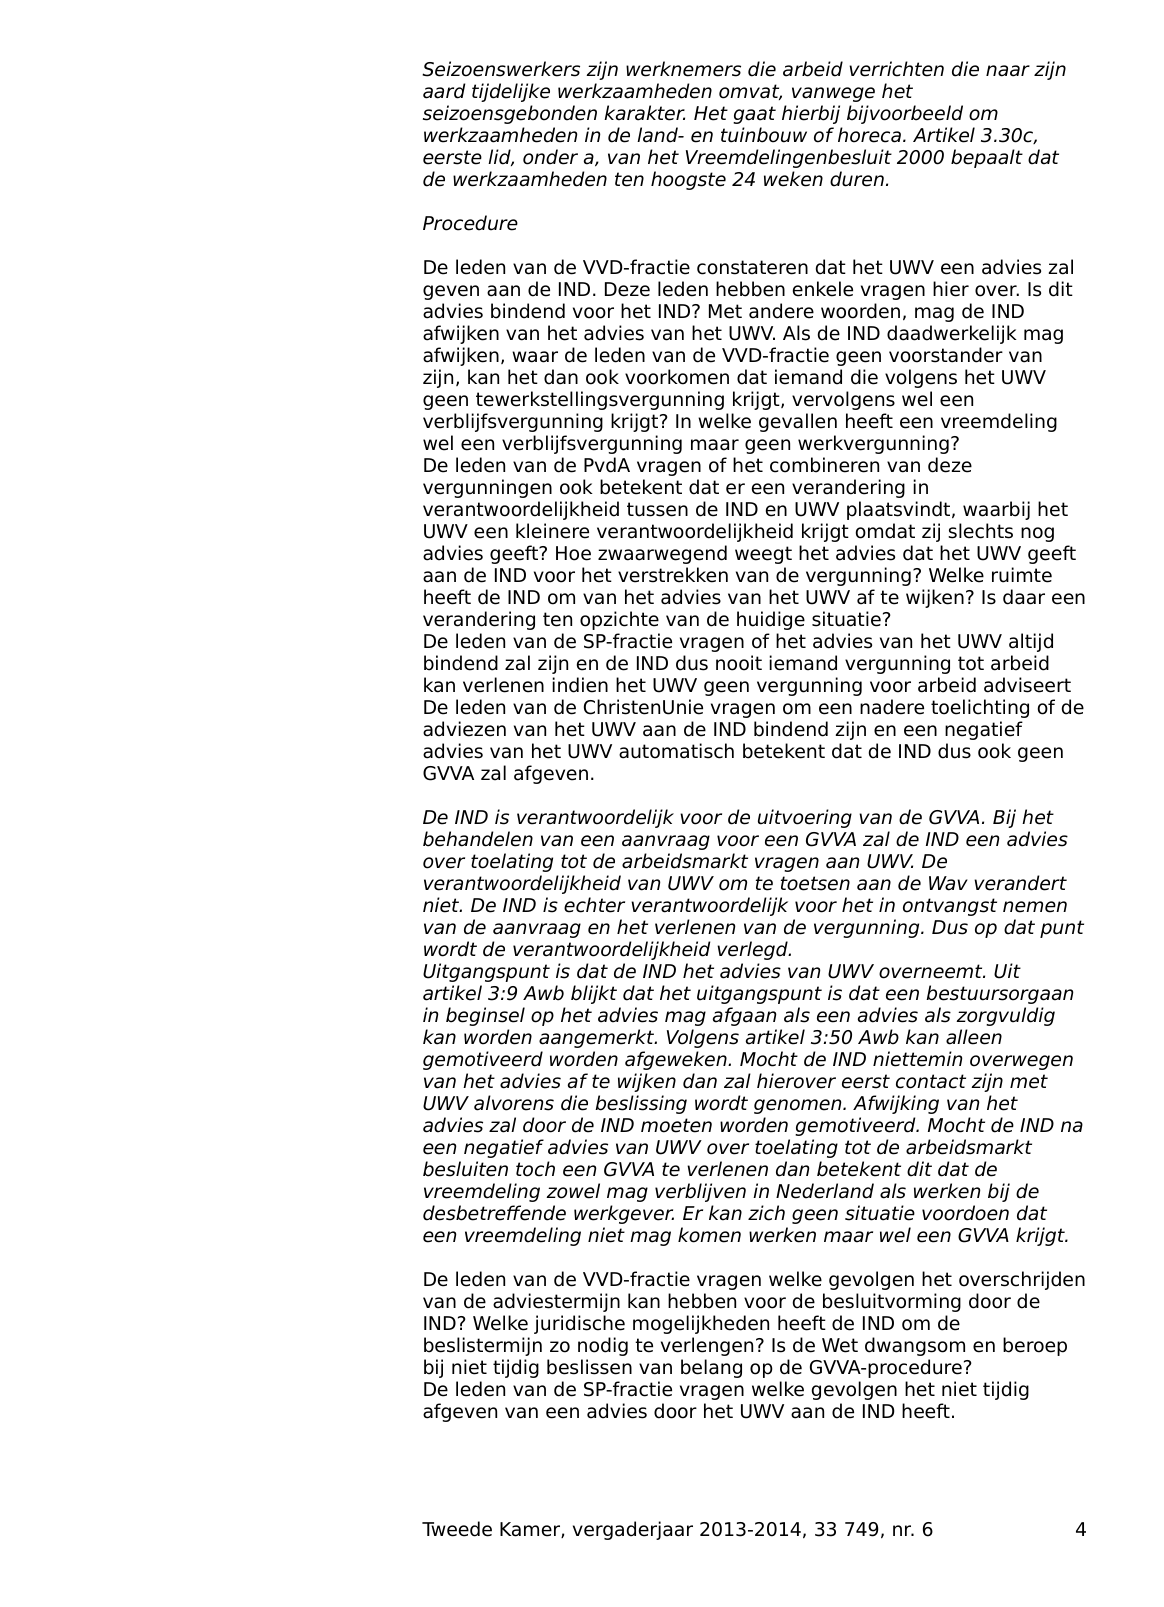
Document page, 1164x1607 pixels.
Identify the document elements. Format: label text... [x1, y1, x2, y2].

text De leden van de VVD-fractie constateren dat het UWV een advies zal geven aan de IND. Deze leden hebben enkele vragen hier over. Is dit advies bindend voor het IND? Met andere woorden, mag de IND afwijken van het advies van het UWV. Als de IND daadwerkelijk mag afwijken, waar de leden van de VVD-fractie geen voorstander van zijn, kan het dan ook voorkomen dat iemand die volgens het UWV geen tewerkstellingsvergunning krijgt, vervolgens wel een verblijfsvergunning krijgt? In welke gevallen heeft een vreemdeling wel een verblijfsvergunning maar geen werkvergunning? [422, 257, 1087, 455]
text De leden van de ChristenUnie vragen om een nadere toelichting of de adviezen van het UWV aan de IND bindend zijn en een negatief advies van het UWV automatisch betekent dat de IND dus ook geen GVVA zal afgeven. [422, 697, 1087, 785]
text De leden van de VVD-fractie vragen welke gevolgen het overschrijden van de adviestermijn kan hebben voor de besluitvorming door de IND? Welke juridische mogelijkheden heeft de IND om de beslistermijn zo nodig te verlengen? Is de Wet dwangsom en beroep bij niet tijdig beslissen van belang op de GVVA-procedure? [422, 1269, 1087, 1379]
text Seizoenswerkers zijn werknemers die arbeid verrichten die naar zijn aard tijdelijke werkzaamheden omvat, vanwege het seizoensgebonden karakter. Het gaat hierbij bijvoorbeeld om werkzaamheden in de land- en tuinbouw of horeca. Artikel 3.30c, eerste lid, onder a, van het Vreemdelingenbesluit 2000 bepaalt dat de werkzaamheden ten hoogste 24 weken duren. [422, 59, 1087, 191]
text De leden van de PvdA vragen of het combineren van deze vergunningen ook betekent dat er een verandering in verantwoordelijkheid tussen de IND en UWV plaatsvindt, waarbij het UWV een kleinere verantwoordelijkheid krijgt omdat zij slechts nog advies geeft? Hoe zwaarwegend weegt het advies dat het UWV geeft aan de IND voor het verstrekken van de vergunning? Welke ruimte heeft de IND om van het advies van het UWV af te wijken? Is daar een verandering ten opzichte van de huidige situatie? [422, 455, 1087, 631]
text De IND is verantwoordelijk voor de uitvoering van de GVVA. Bij het behandelen van een aanvraag voor een GVVA zal de IND een advies over toelating tot de arbeidsmarkt vragen aan UWV. De verantwoordelijkheid van UWV om te toetsen aan de Wav verandert niet. De IND is echter verantwoordelijk voor het in ontvangst nemen van de aanvraag en het verlenen van de vergunning. Dus op dat punt wordt de verantwoordelijkheid verlegd. [422, 807, 1087, 961]
text Uitgangspunt is dat de IND het advies van UWV overneemt. Uit artikel 3:9 Awb blijkt dat het uitgangspunt is dat een bestuursorgaan in beginsel op het advies mag afgaan als een advies als zorgvuldig kan worden aangemerkt. Volgens artikel 3:50 Awb kan alleen gemotiveerd worden afgeweken. Mocht de IND niettemin overwegen van het advies af te wijken dan zal hierover eerst contact zijn met UWV alvorens die beslissing wordt genomen. Afwijking van het advies zal door de IND moeten worden gemotiveerd. Mocht de IND na een negatief advies van UWV over toelating tot de arbeidsmarkt besluiten toch een GVVA te verlenen dan betekent dit dat de vreemdeling zowel mag verblijven in Nederland als werken bij de desbetreffende werkgever. Er kan zich geen situatie voordoen dat een vreemdeling niet mag komen werken maar wel een GVVA krijgt. [422, 961, 1087, 1247]
text De leden van de SP-fractie vragen of het advies van het UWV altijd bindend zal zijn en de IND dus nooit iemand vergunning tot arbeid kan verlenen indien het UWV geen vergunning voor arbeid adviseert [422, 631, 1087, 697]
subtitle Procedure [422, 213, 1087, 235]
text De leden van de SP-fractie vragen welke gevolgen het niet tijdig afgeven van een advies door het UWV aan de IND heeft. [422, 1379, 1087, 1423]
